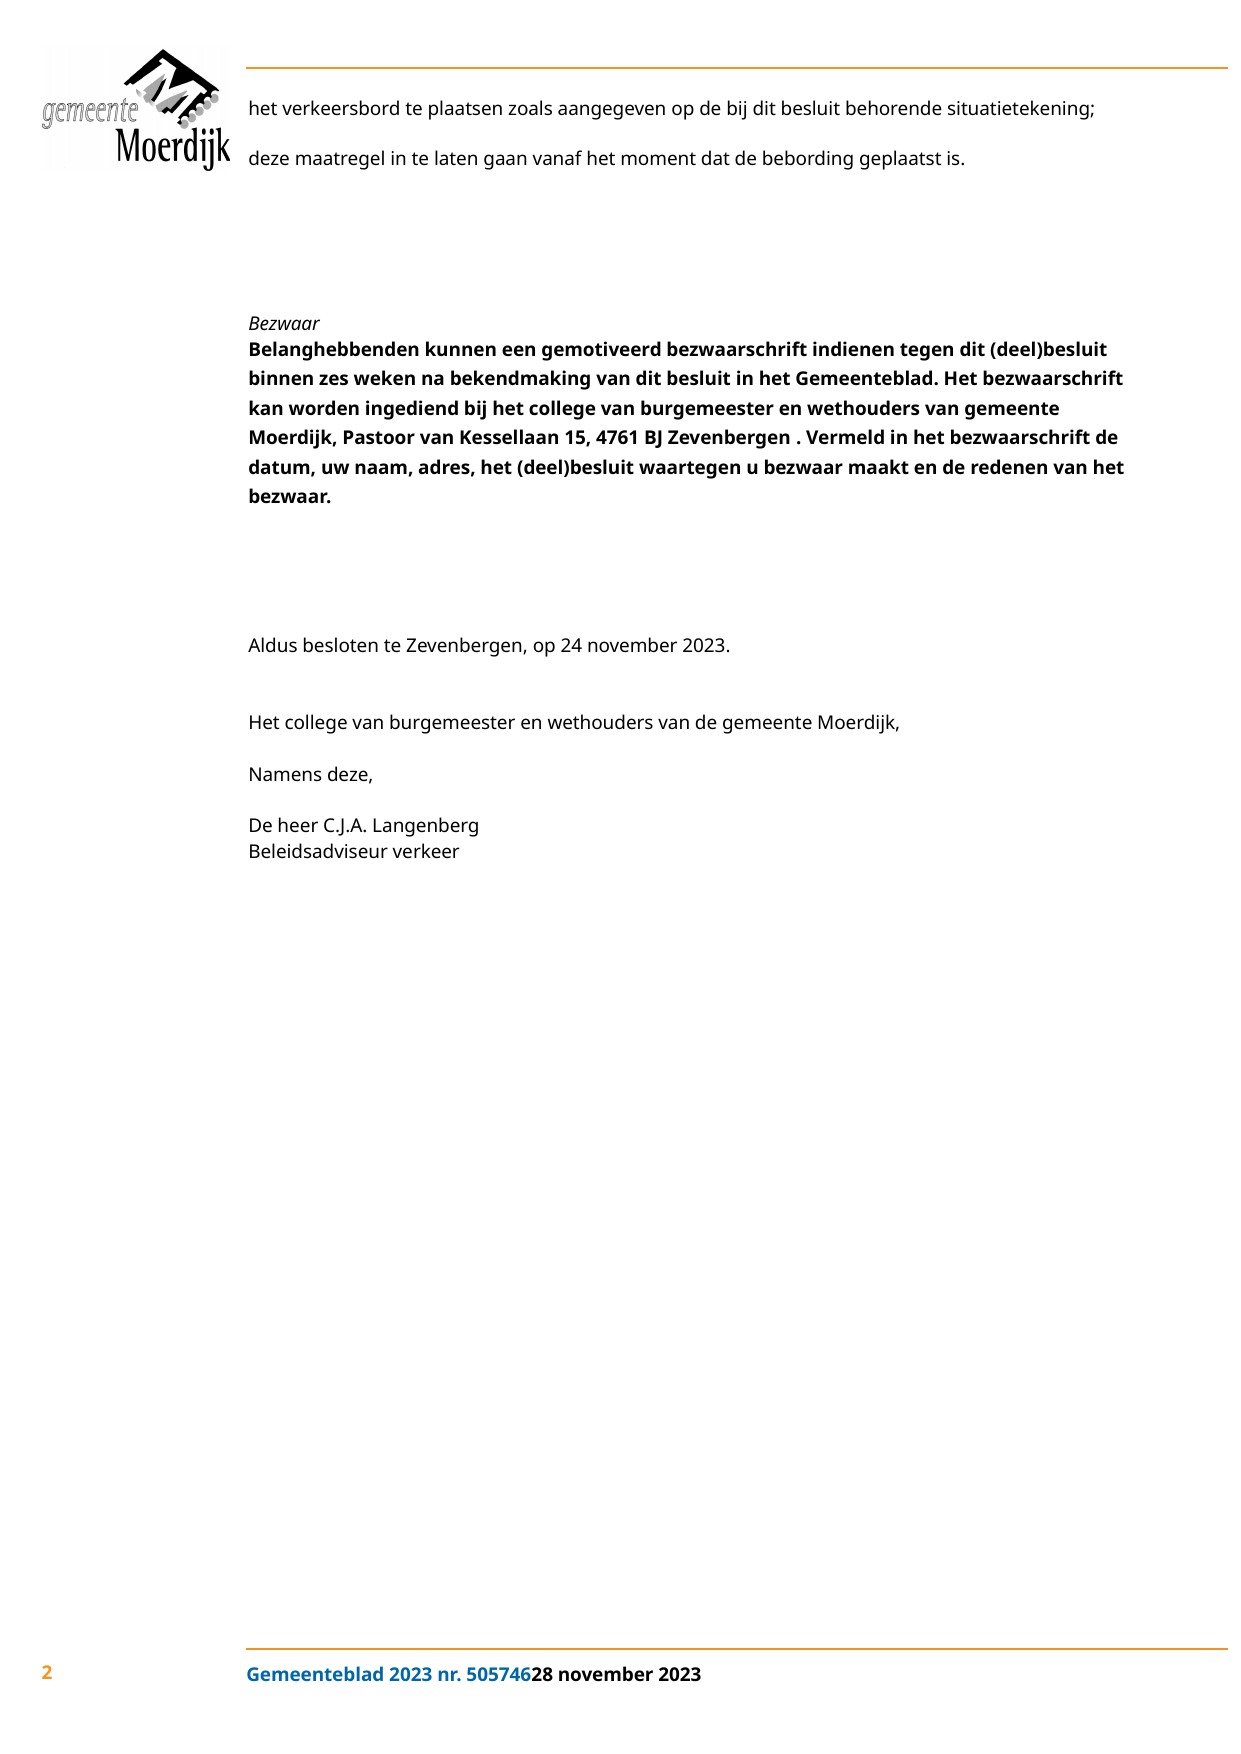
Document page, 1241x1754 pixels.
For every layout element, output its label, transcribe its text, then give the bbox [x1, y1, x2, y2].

text Namens deze, [248, 761, 1152, 787]
text het verkeersbord te plaatsen zoals aangegeven op de bij dit besluit behorende situatietekening; [248, 95, 1152, 121]
text Bezwaar [248, 310, 1152, 336]
text deze maatregel in te laten gaan vanaf het moment dat de bebording geplaatst is. [248, 145, 1152, 171]
picture [41, 47, 231, 172]
text Het college van burgemeester en wethouders van de gemeente Moerdijk, [248, 709, 1152, 735]
text De heer C.J.A. Langenberg [248, 812, 1152, 838]
text Aldus besloten te Zevenbergen, op 24 november 2023. [248, 632, 1152, 658]
text Beleidsadviseur verkeer [248, 838, 1152, 864]
text Belanghebbenden kunnen een gemotiveerd bezwaarschrift indienen tegen dit (deel)besluit binnen zes weken na bekendmaking van dit besluit in het Gemeenteblad. Het bezwaarschrift kan worden ingediend bij het college van burgemeester en wethouders van gemeente Moerdijk, Pastoor van Kessellaan 15, 4761 BJ Zevenbergen . Vermeld in het bezwaarschrift de datum, uw naam, adres, het (deel)besluit waartegen u bezwaar maakt en de redenen van het bezwaar. [248, 336, 1152, 509]
